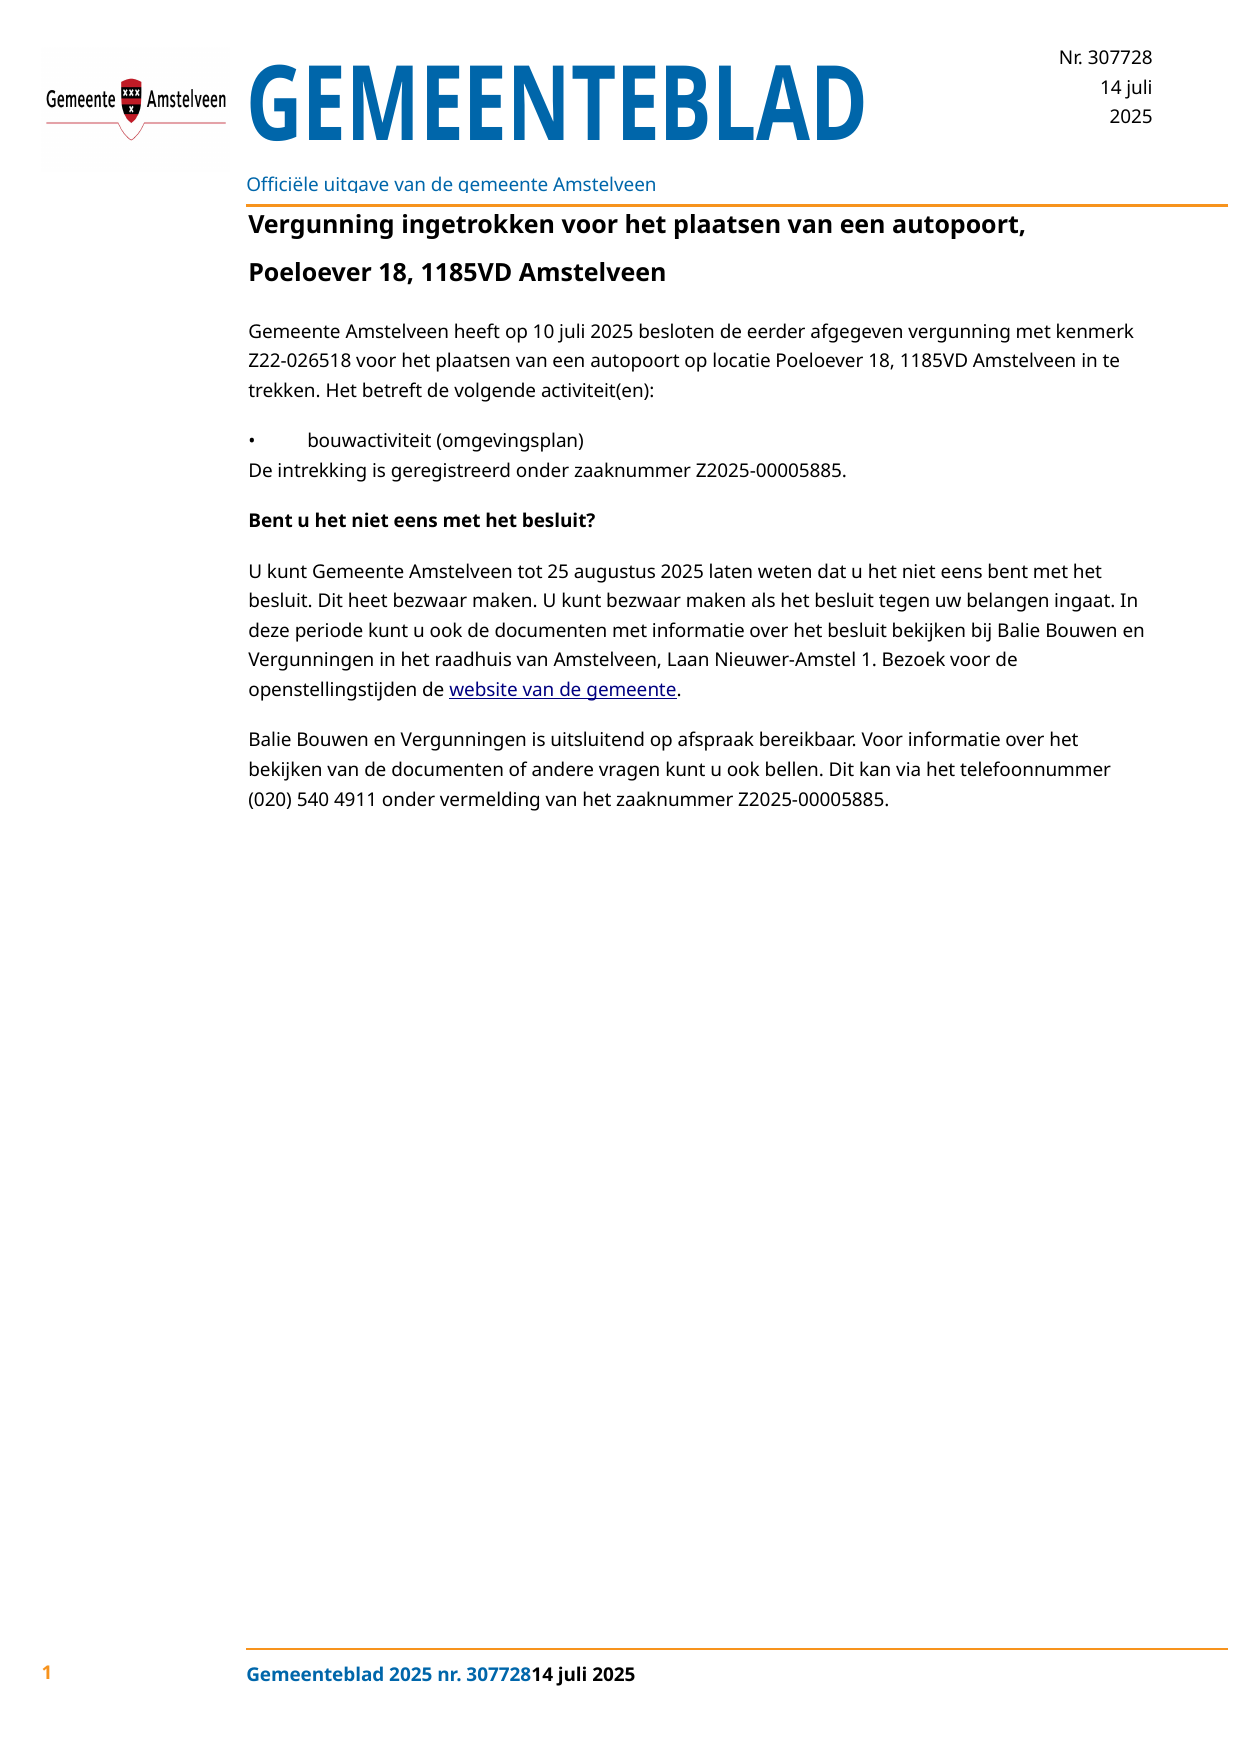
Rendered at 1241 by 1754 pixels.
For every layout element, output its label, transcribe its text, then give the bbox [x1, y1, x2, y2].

text Vergunning ingetrokken voor het plaatsen van een autopoort, Poeloever 18, 1185VD Amstelveen [248, 207, 1152, 288]
text De intrekking is geregistreerd onder zaaknummer Z2025-00005885. [248, 457, 1152, 483]
picture [41, 47, 231, 172]
text Gemeente Amstelveen heeft op 10 juli 2025 besloten de eerder afgegeven vergunning met kenmerk Z22-026518 voor het plaatsen van een autopoort op locatie Poeloever 18, 1185VD Amstelveen in te trekken. Het betreft de volgende activiteit(en): [248, 318, 1152, 403]
text Balie Bouwen en Vergunningen is uitsluitend op afspraak bereikbaar. Voor informatie over het bekijken van de documenten of andere vragen kunt u ook bellen. Dit kan via het telefoonnummer (020) 540 4911 onder vermelding van het zaaknummer Z2025-00005885. [248, 727, 1152, 812]
list bouwactiviteit (omgevingsplan) [248, 427, 1152, 453]
text U kunt Gemeente Amstelveen tot 25 augustus 2025 laten weten dat u het niet eens bent met het besluit. Dit heet bezwaar maken. U kunt bezwaar maken als het besluit tegen uw belangen ingaat. In deze periode kunt u ook de documenten met informatie over het besluit bekijken bij Balie Bouwen en Vergunningen in het raadhuis van Amstelveen, Laan Nieuwer-Amstel 1. Bezoek voor de openstellingstijden de website van de gemeente. [248, 558, 1152, 702]
text Bent u het niet eens met het besluit? [248, 507, 1152, 533]
